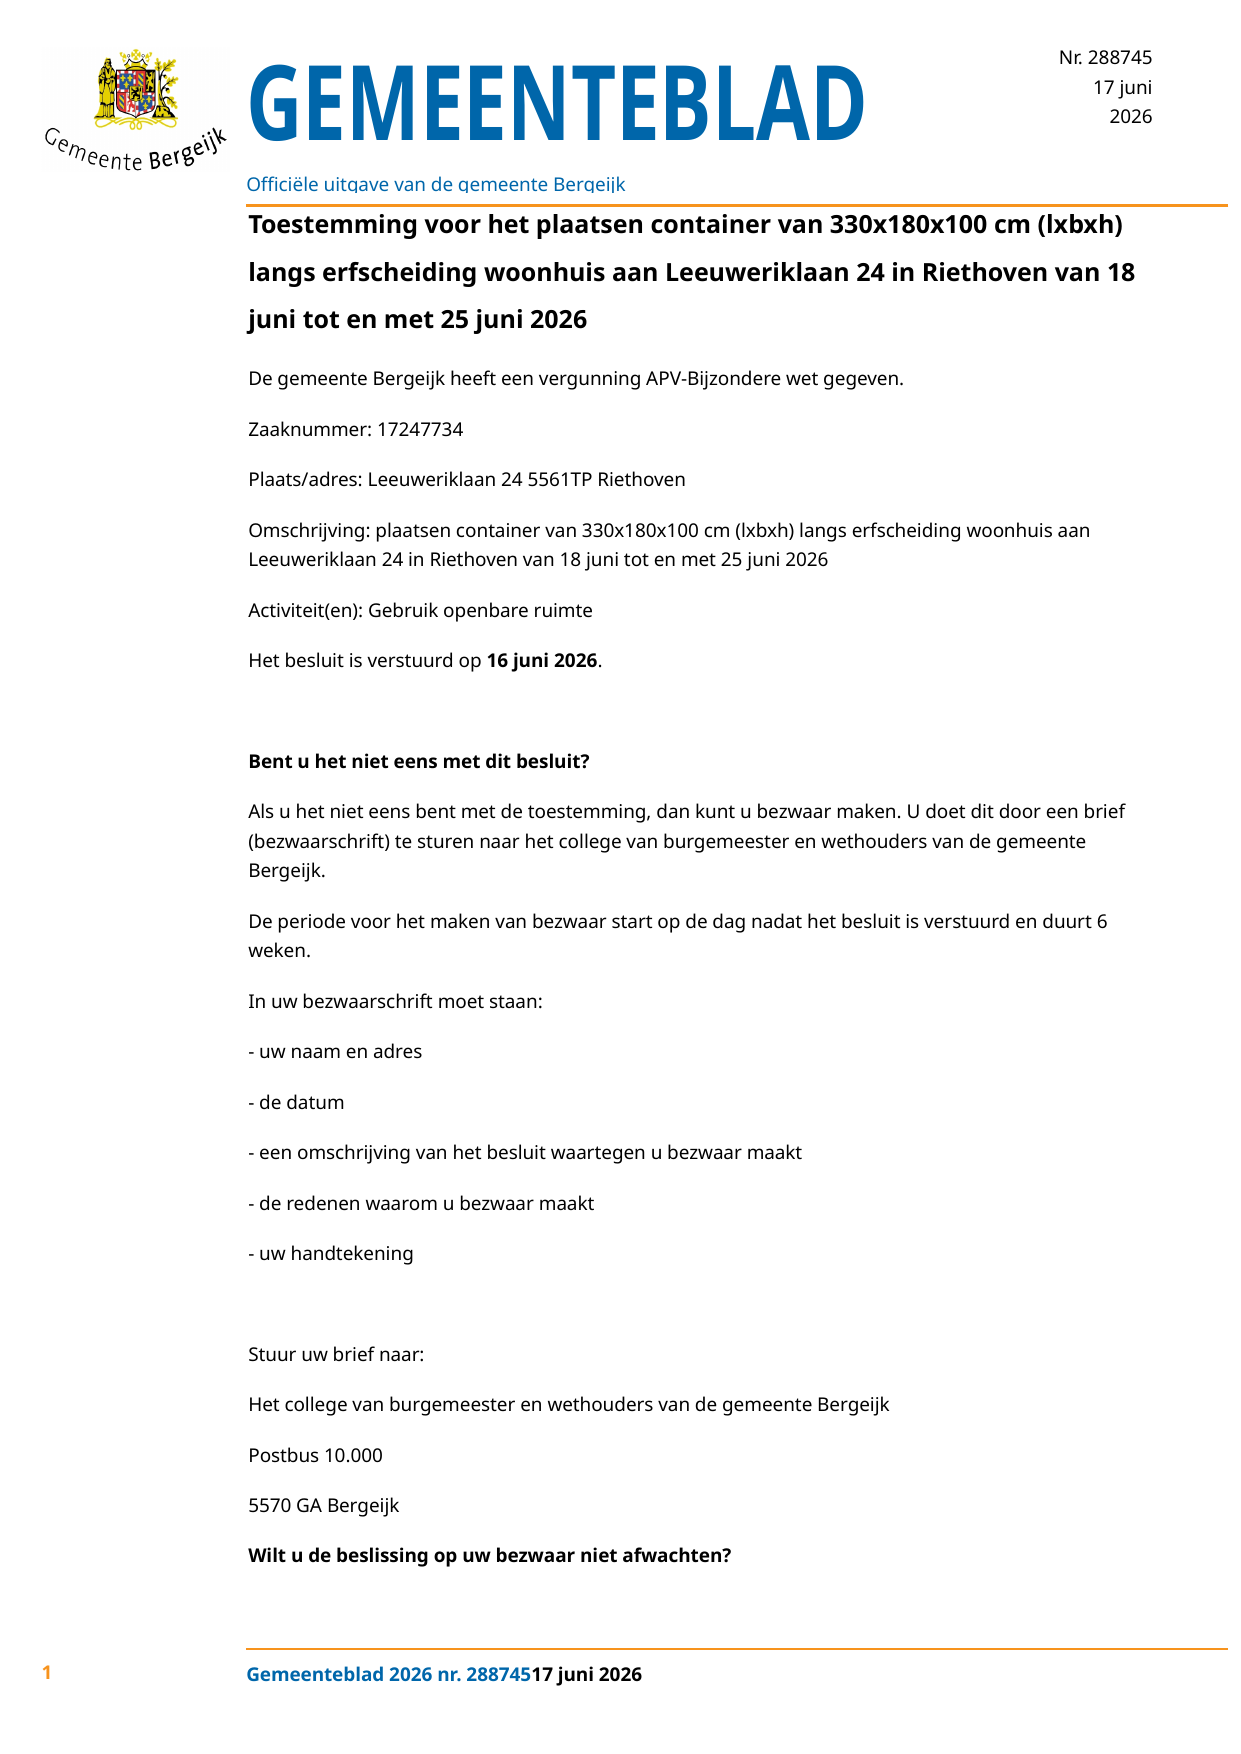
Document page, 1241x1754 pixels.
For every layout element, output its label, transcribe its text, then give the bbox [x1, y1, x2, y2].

text - de redenen waarom u bezwaar maakt [248, 1190, 1152, 1215]
text Stuur uw brief naar: [248, 1341, 1152, 1367]
text 5570 GA Bergeijk [248, 1492, 1152, 1518]
text Toestemming voor het plaatsen container van 330x180x100 cm (lxbxh) langs erfscheiding woonhuis aan Leeuweriklaan 24 in Riethoven van 18 juni tot en met 25 juni 2026 [248, 207, 1152, 336]
picture [41, 47, 231, 172]
text Omschrijving: plaatsen container van 330x180x100 cm (lxbxh) langs erfscheiding woonhuis aan Leeuweriklaan 24 in Riethoven van 18 juni tot en met 25 juni 2026 [248, 517, 1152, 572]
text De gemeente Bergeijk heeft een vergunning APV-Bijzondere wet gegeven. [248, 366, 1152, 391]
text Het besluit is verstuurd op 16 juni 2026. [248, 647, 1152, 673]
text Wilt u de beslissing op uw bezwaar niet afwachten? [248, 1543, 1152, 1568]
text Het college van burgemeester en wethouders van de gemeente Bergeijk [248, 1391, 1152, 1417]
text - de datum [248, 1089, 1152, 1114]
text In uw bezwaarschrift moet staan: [248, 988, 1152, 1014]
text - uw handtekening [248, 1240, 1152, 1266]
text - uw naam en adres [248, 1038, 1152, 1064]
text Als u het niet eens bent met de toestemming, dan kunt u bezwaar maken. U doet dit door een brief (bezwaarschrift) te sturen naar het college van burgemeester en wethouders van de gemeente Bergeijk. [248, 798, 1152, 883]
text Bent u het niet eens met dit besluit? [248, 748, 1152, 774]
text Zaaknummer: 17247734 [248, 416, 1152, 442]
text Postbus 10.000 [248, 1442, 1152, 1467]
text Activiteit(en): Gebruik openbare ruimte [248, 597, 1152, 622]
text Plaats/adres: Leeuweriklaan 24 5561TP Riethoven [248, 466, 1152, 492]
text De periode voor het maken van bezwaar start op de dag nadat het besluit is verstuurd en duurt 6 weken. [248, 908, 1152, 963]
text - een omschrijving van het besluit waartegen u bezwaar maakt [248, 1139, 1152, 1165]
